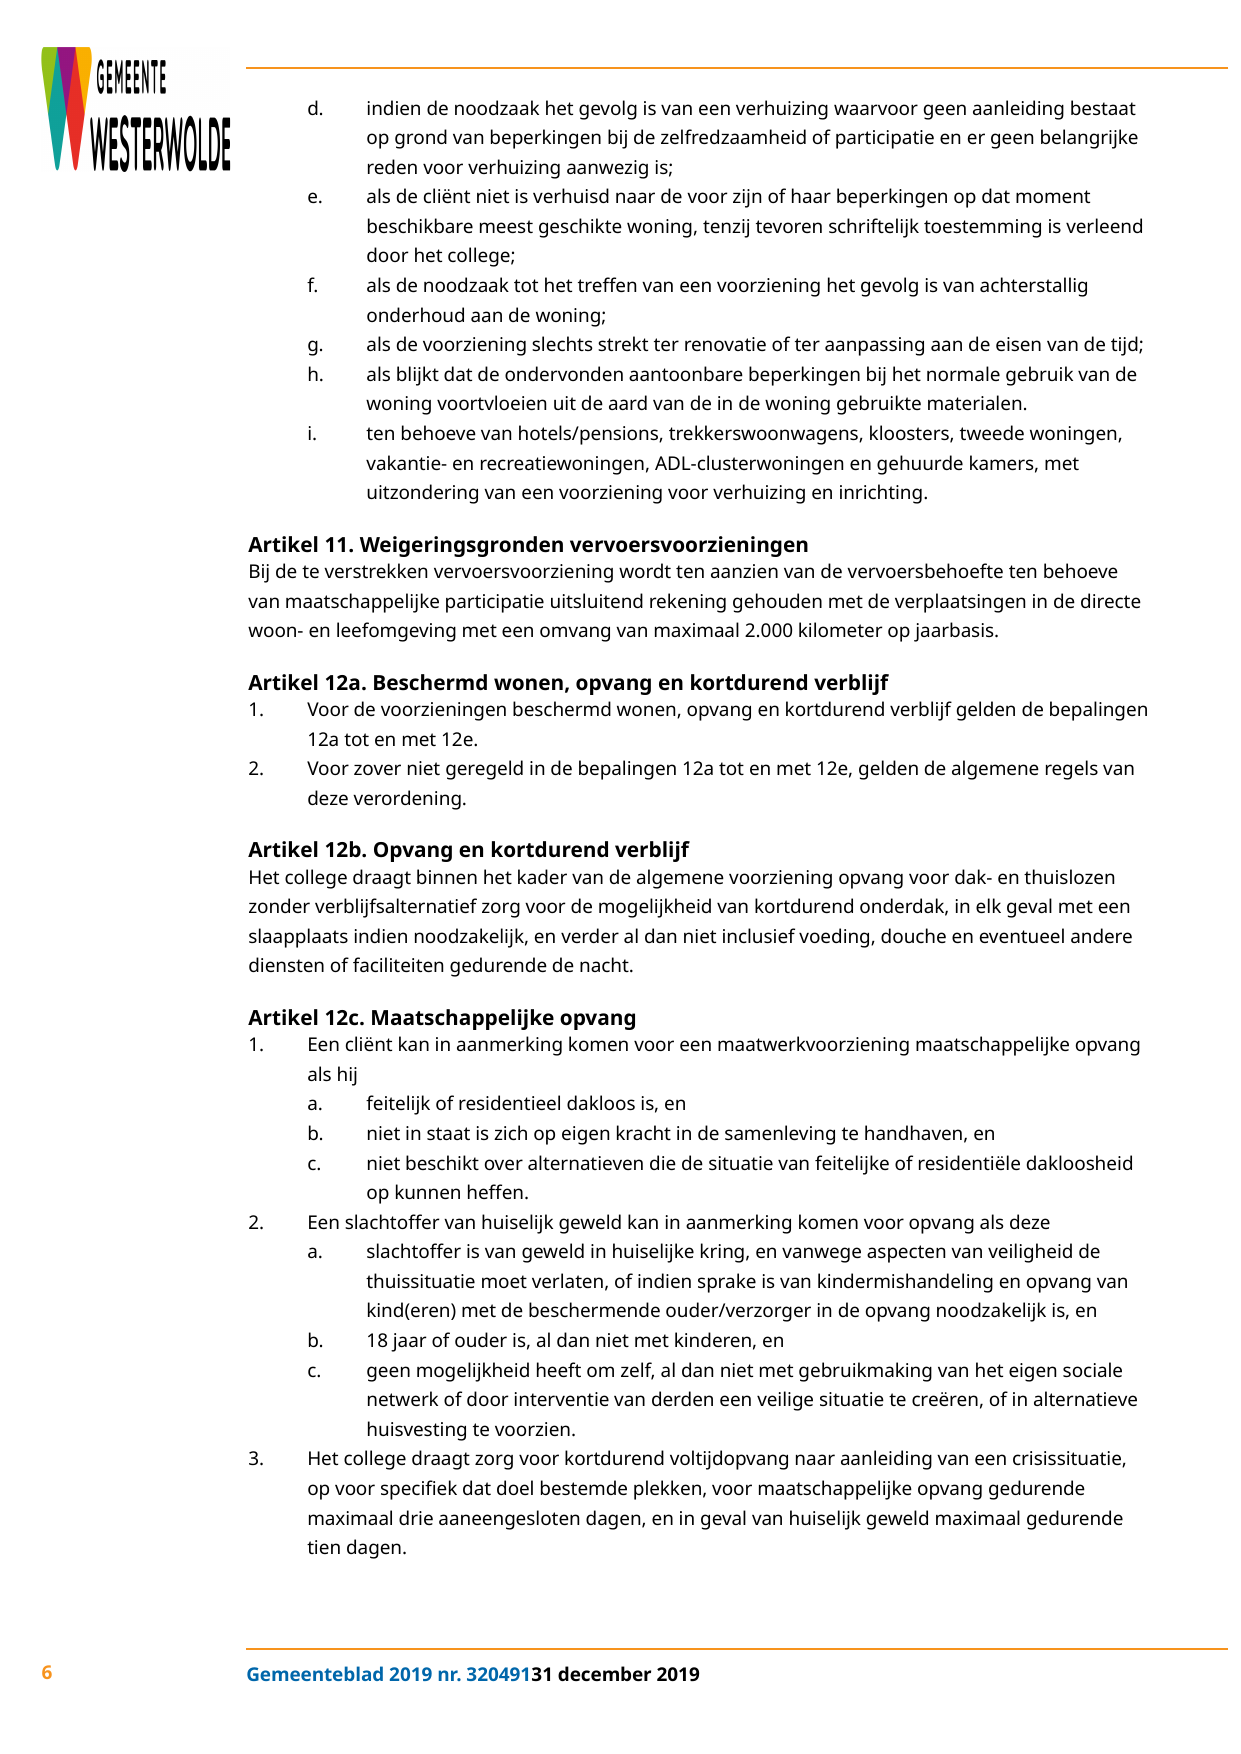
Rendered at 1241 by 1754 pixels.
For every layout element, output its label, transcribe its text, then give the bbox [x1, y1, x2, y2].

list niet beschikt over alternatieven die de situatie van feitelijke of residentiële dakloosheid op kunnen heffen. [307, 1150, 1152, 1205]
list als de cliënt niet is verhuisd naar de voor zijn of haar beperkingen op dat moment beschikbare meest geschikte woning, tenzij tevoren schriftelijk toestemming is verleend door het college; [307, 183, 1152, 268]
list slachtoffer is van geweld in huiselijke kring, en vanwege aspecten van veiligheid de thuissituatie moet verlaten, of indien sprake is van kindermishandeling en opvang van kind(eren) met de beschermende ouder/verzorger in de opvang noodzakelijk is, en [307, 1238, 1152, 1323]
list Voor zover niet geregeld in de bepalingen 12a tot en met 12e, gelden de algemene regels van deze verordening. [248, 755, 1152, 811]
text Artikel 12c. Maatschappelijke opvang [248, 1003, 1152, 1031]
list feitelijk of residentieel dakloos is, en [307, 1091, 1152, 1116]
list Een cliënt kan in aanmerking komen voor een maatwerkvoorziening maatschappelijke opvang als hij [248, 1031, 1152, 1087]
list Een slachtoffer van huiselijk geweld kan in aanmerking komen voor opvang als deze [248, 1209, 1152, 1235]
list Voor de voorzieningen beschermd wonen, opvang en kortdurend verblijf gelden de bepalingen 12a tot en met 12e. [248, 696, 1152, 752]
list niet in staat is zich op eigen kracht in de samenleving te handhaven, en [307, 1120, 1152, 1146]
text Artikel 11. Weigeringsgronden vervoersvoorzieningen [248, 530, 1152, 558]
list Het college draagt zorg voor kortdurend voltijdopvang naar aanleiding van een crisissituatie, op voor specifiek dat doel bestemde plekken, voor maatschappelijke opvang gedurende maximaal drie aaneengesloten dagen, en in geval van huiselijk geweld maximaal gedurende tien dagen. [248, 1446, 1152, 1560]
list ten behoeve van hotels/pensions, trekkerswoonwagens, kloosters, tweede woningen, vakantie- en recreatiewoningen, ADL-clusterwoningen en gehuurde kamers, met uitzondering van een voorziening voor verhuizing en inrichting. [307, 420, 1152, 505]
text Het college draagt binnen het kader van de algemene voorziening opvang voor dak- en thuislozen zonder verblijfsalternatief zorg voor de mogelijkheid van kortdurend onderdak, in elk geval met een slaapplaats indien noodzakelijk, en verder al dan niet inclusief voeding, douche en eventueel andere diensten of faciliteiten gedurende de nacht. [248, 864, 1152, 978]
text Artikel 12a. Beschermd wonen, opvang en kortdurend verblijf [248, 668, 1152, 696]
text Artikel 12b. Opvang en kortdurend verblijf [248, 835, 1152, 864]
list als de voorziening slechts strekt ter renovatie of ter aanpassing aan de eisen van de tijd; [307, 331, 1152, 357]
list als blijkt dat de ondervonden aantoonbare beperkingen bij het normale gebruik van de woning voortvloeien uit de aard van de in de woning gebruikte materialen. [307, 361, 1152, 416]
text Bij de te verstrekken vervoersvoorziening wordt ten aanzien van de vervoersbehoefte ten behoeve van maatschappelijke participatie uitsluitend rekening gehouden met de verplaatsingen in de directe woon- en leefomgeving met een omvang van maximaal 2.000 kilometer op jaarbasis. [248, 558, 1152, 643]
list als de noodzaak tot het treffen van een voorziening het gevolg is van achterstallig onderhoud aan de woning; [307, 272, 1152, 328]
list 18 jaar of ouder is, al dan niet met kinderen, en [307, 1327, 1152, 1353]
picture [41, 47, 231, 172]
list indien de noodzaak het gevolg is van een verhuizing waarvoor geen aanleiding bestaat op grond van beperkingen bij de zelfredzaamheid of participatie en er geen belangrijke reden voor verhuizing aanwezig is; [307, 95, 1152, 180]
list geen mogelijkheid heeft om zelf, al dan niet met gebruikmaking van het eigen sociale netwerk of door interventie van derden een veilige situatie te creëren, of in alternatieve huisvesting te voorzien. [307, 1357, 1152, 1442]
